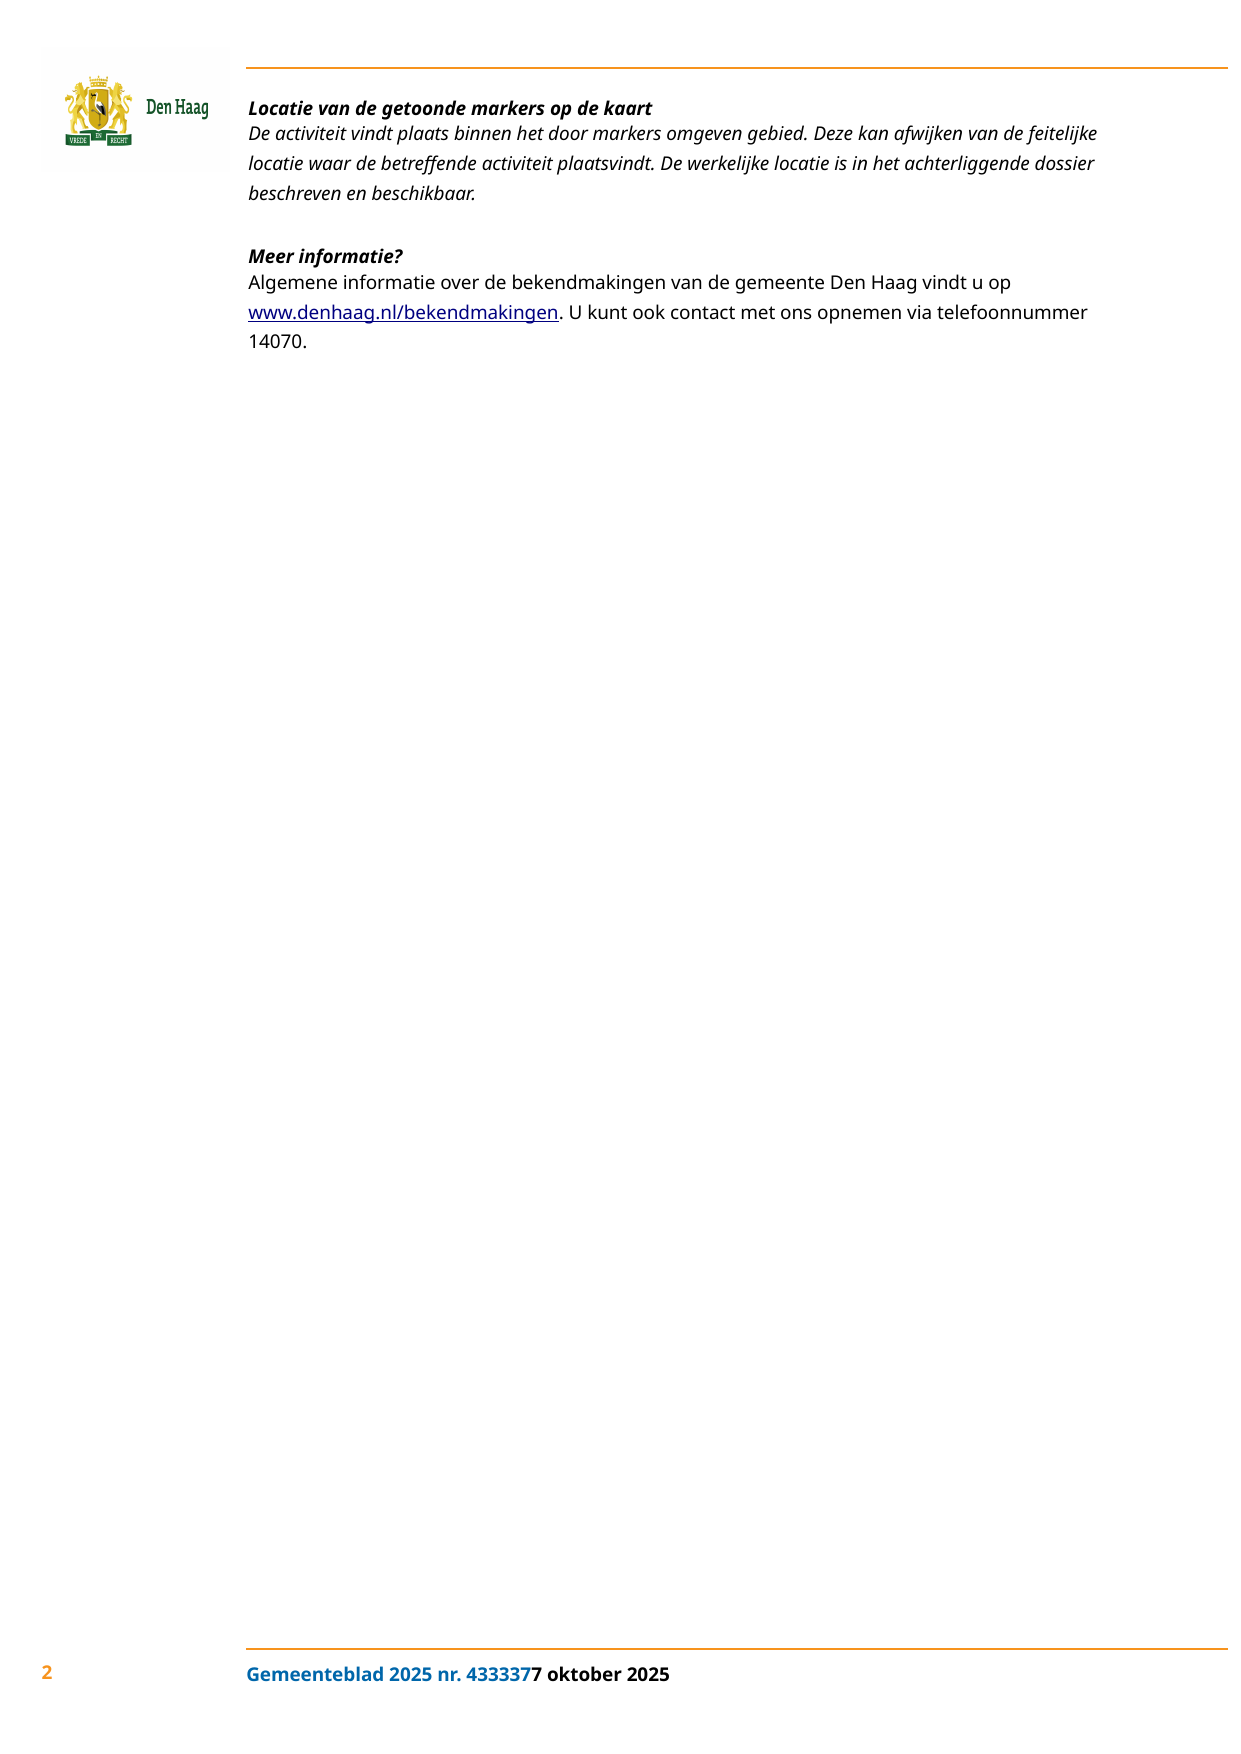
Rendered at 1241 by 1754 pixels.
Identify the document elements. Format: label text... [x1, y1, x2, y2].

text Locatie van de getoonde markers op de kaart [248, 95, 1152, 121]
text De activiteit vindt plaats binnen het door markers omgeven gebied. Deze kan afwijken van de feitelijke locatie waar de betreffende activiteit plaatsvindt. De werkelijke locatie is in het achterliggende dossier beschreven en beschikbaar. [248, 121, 1152, 205]
text Meer informatie? [248, 244, 1152, 269]
text Algemene informatie over de bekendmakingen van de gemeente Den Haag vindt u op www.denhaag.nl/bekendmakingen. U kunt ook contact met ons opnemen via telefoonnummer 14070. [248, 269, 1152, 354]
picture [41, 47, 231, 172]
